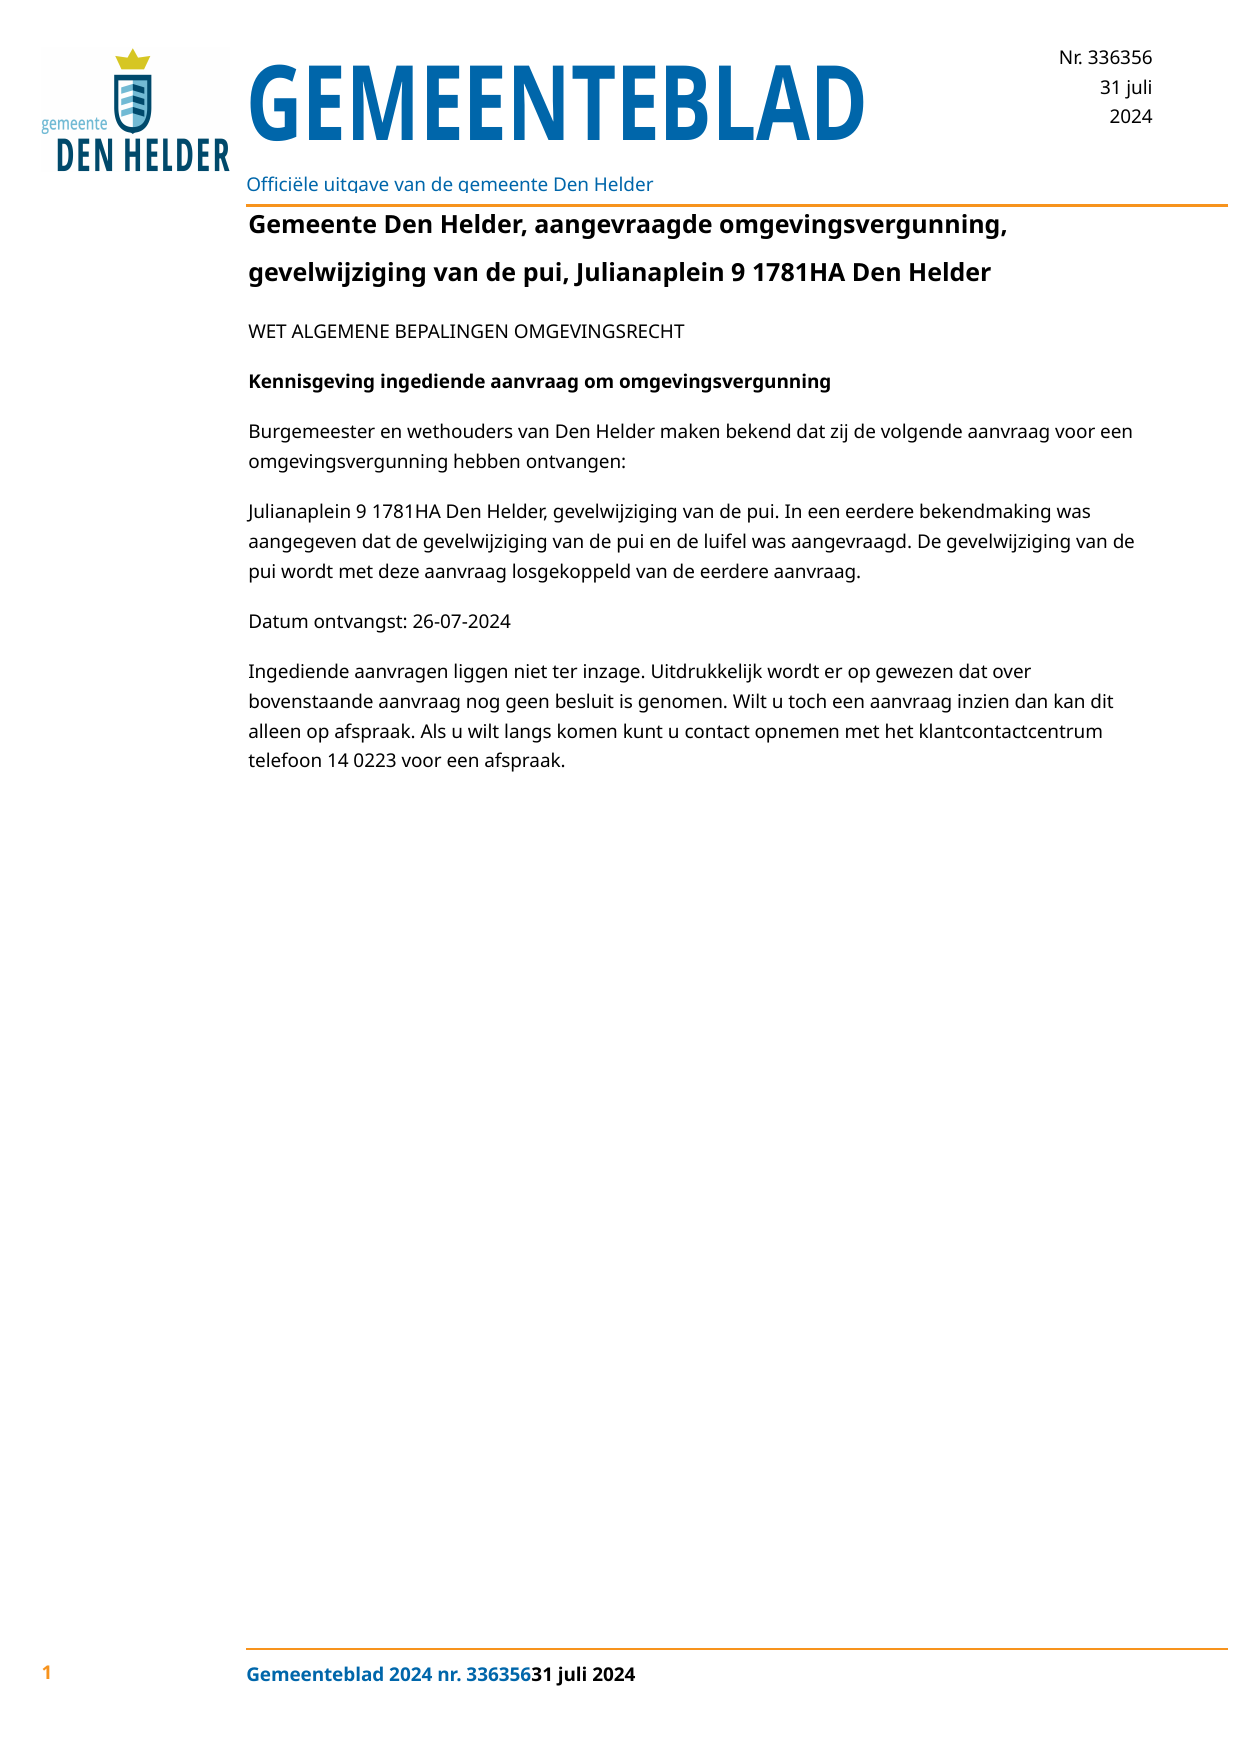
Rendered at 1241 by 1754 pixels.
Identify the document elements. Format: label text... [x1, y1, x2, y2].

text Julianaplein 9 1781HA Den Helder, gevelwijziging van de pui. In een eerdere bekendmaking was aangegeven dat de gevelwijziging van de pui en de luifel was aangevraagd. De gevelwijziging van de pui wordt met deze aanvraag losgekoppeld van de eerdere aanvraag. [248, 499, 1152, 584]
text Burgemeester en wethouders van Den Helder maken bekend dat zij de volgende aanvraag voor een omgevingsvergunning hebben ontvangen: [248, 419, 1152, 474]
text Ingediende aanvragen liggen niet ter inzage. Uitdrukkelijk wordt er op gewezen dat over bovenstaande aanvraag nog geen besluit is genomen. Wilt u toch een aanvraag inzien dan kan dit alleen op afspraak. Als u wilt langs komen kunt u contact opnemen met het klantcontactcentrum telefoon 14 0223 voor een afspraak. [248, 659, 1152, 773]
picture [220, 160, 224, 172]
picture [130, 157, 135, 172]
picture [100, 154, 106, 172]
text Kennisgeving ingediende aanvraag om omgevingsvergunning [248, 368, 1152, 394]
text Gemeente Den Helder, aangevraagde omgevingsvergunning, gevelwijziging van de pui, Julianaplein 9 1781HA Den Helder [248, 207, 1152, 288]
picture [63, 144, 68, 165]
text WET ALGEMENE BEPALINGEN OMGEVINGSRECHT [248, 318, 1152, 344]
picture [182, 144, 187, 165]
text Datum ontvangst: 26-07-2024 [248, 608, 1152, 634]
picture [41, 47, 231, 172]
